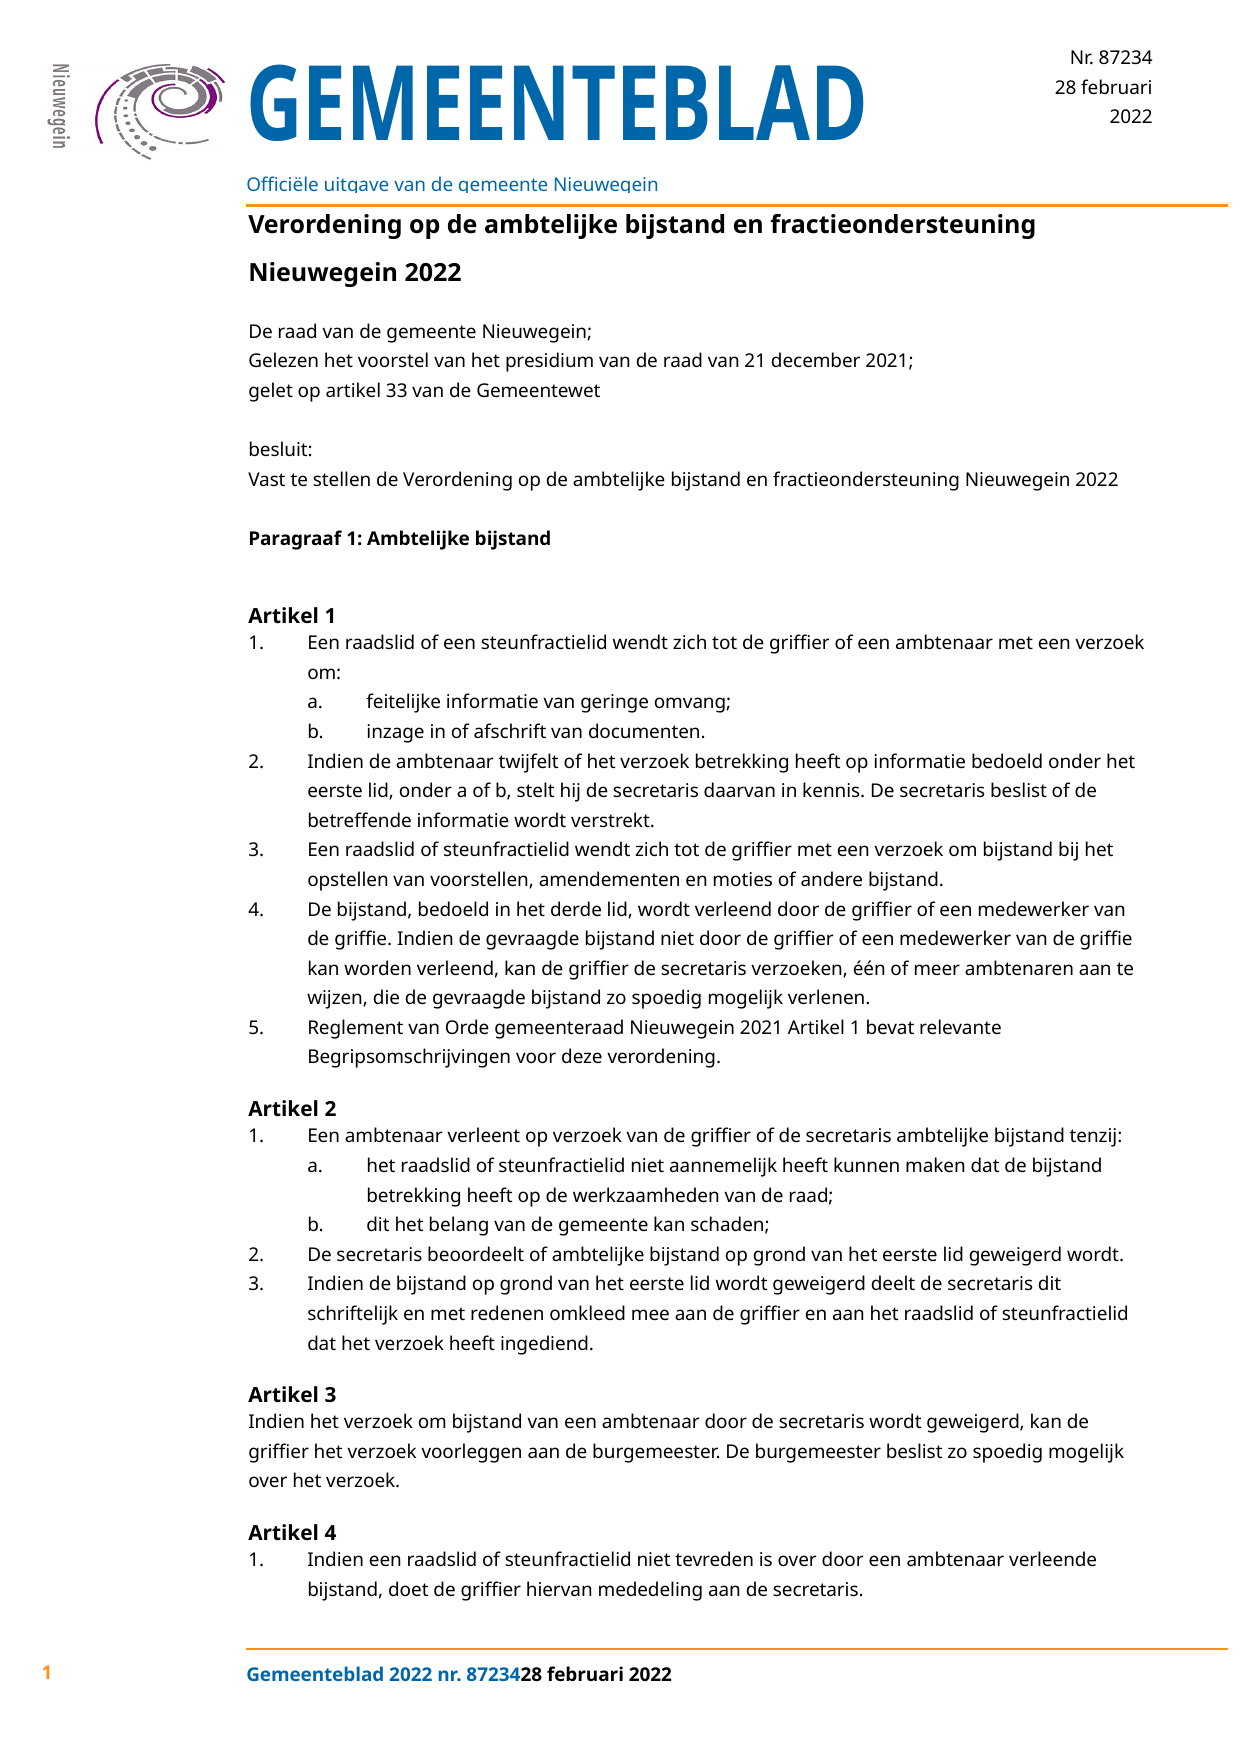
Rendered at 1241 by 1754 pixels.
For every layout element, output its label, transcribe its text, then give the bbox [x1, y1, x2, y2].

text Artikel 3 [248, 1380, 1152, 1408]
list De secretaris beoordeelt of ambtelijke bijstand op grond van het eerste lid geweigerd wordt. [248, 1241, 1152, 1267]
text Paragraaf 1: Ambtelijke bijstand [248, 525, 1152, 551]
text De raad van de gemeente Nieuwegein; [248, 318, 1152, 344]
picture [41, 47, 231, 172]
list Reglement van Orde gemeenteraad Nieuwegein 2021 Artikel 1 bevat relevante Begripsomschrijvingen voor deze verordening. [248, 1014, 1152, 1069]
list dit het belang van de gemeente kan schaden; [307, 1211, 1152, 1237]
text Artikel 1 [248, 601, 1152, 629]
list De bijstand, bedoeld in het derde lid, wordt verleend door de griffier of een medewerker van de griffie. Indien de gevraagde bijstand niet door de griffier of een medewerker van de griffie kan worden verleend, kan de griffier de secretaris verzoeken, één of meer ambtenaren aan te wijzen, die de gevraagde bijstand zo spoedig mogelijk verlenen. [248, 896, 1152, 1010]
text Vast te stellen de Verordening op de ambtelijke bijstand en fractieondersteuning Nieuwegein 2022 [248, 466, 1152, 492]
list Een raadslid of steunfractielid wendt zich tot de griffier met een verzoek om bijstand bij het opstellen van voorstellen, amendementen en moties of andere bijstand. [248, 837, 1152, 892]
list feitelijke informatie van geringe omvang; [307, 689, 1152, 714]
text besluit: [248, 436, 1152, 462]
list Indien de bijstand op grond van het eerste lid wordt geweigerd deelt de secretaris dit schriftelijk en met redenen omkleed mee aan de griffier en aan het raadslid of steunfractielid dat het verzoek heeft ingediend. [248, 1271, 1152, 1355]
text Indien het verzoek om bijstand van een ambtenaar door de secretaris wordt geweigerd, kan de griffier het verzoek voorleggen aan de burgemeester. De burgemeester beslist zo spoedig mogelijk over het verzoek. [248, 1408, 1152, 1493]
list Indien een raadslid of steunfractielid niet tevreden is over door een ambtenaar verleende bijstand, doet de griffier hiervan mededeling aan de secretaris. [248, 1547, 1152, 1602]
text Artikel 4 [248, 1518, 1152, 1547]
text Verordening op de ambtelijke bijstand en fractieondersteuning Nieuwegein 2022 [248, 207, 1152, 288]
text gelet op artikel 33 van de Gemeentewet [248, 377, 1152, 403]
list Een raadslid of een steunfractielid wendt zich tot de griffier of een ambtenaar met een verzoek om: [248, 629, 1152, 685]
text Artikel 2 [248, 1094, 1152, 1123]
list inzage in of afschrift van documenten. [307, 718, 1152, 744]
list Een ambtenaar verleent op verzoek van de griffier of de secretaris ambtelijke bijstand tenzij: [248, 1123, 1152, 1148]
list het raadslid of steunfractielid niet aannemelijk heeft kunnen maken dat de bijstand betrekking heeft op de werkzaamheden van de raad; [307, 1152, 1152, 1207]
list Indien de ambtenaar twijfelt of het verzoek betrekking heeft op informatie bedoeld onder het eerste lid, onder a of b, stelt hij de secretaris daarvan in kennis. De secretaris beslist of de betreffende informatie wordt verstrekt. [248, 748, 1152, 833]
text Gelezen het voorstel van het presidium van de raad van 21 december 2021; [248, 347, 1152, 373]
